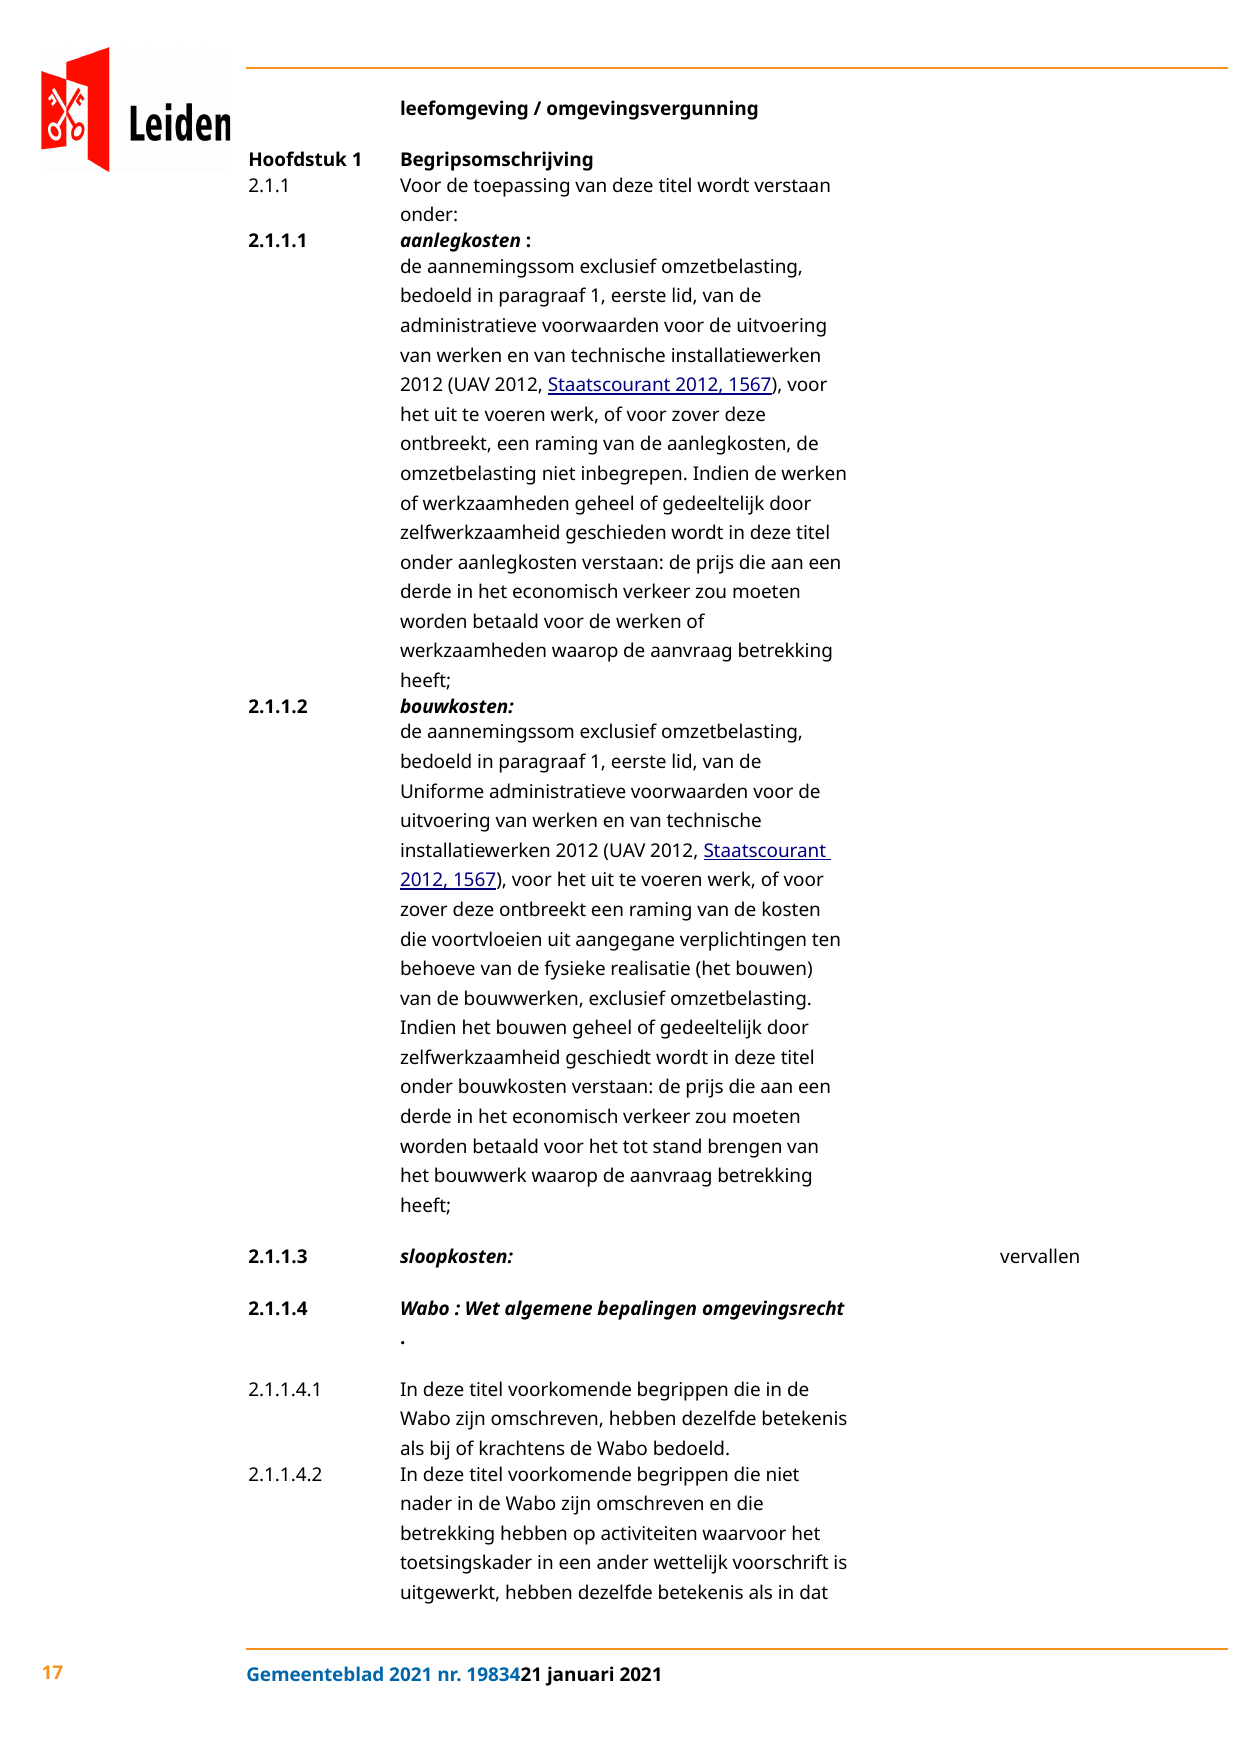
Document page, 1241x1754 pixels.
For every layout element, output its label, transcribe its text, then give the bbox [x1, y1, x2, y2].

table_cell [1000, 146, 1152, 172]
table_cell Begripsomschrijving [400, 146, 848, 172]
table_cell [848, 1376, 1000, 1461]
table_cell [1000, 1295, 1152, 1350]
table_cell [848, 693, 1000, 719]
table_header [848, 95, 1000, 121]
table_cell [1000, 1218, 1152, 1243]
table_cell 2.1.1.4.2 [248, 1461, 400, 1605]
table_cell 2.1.1 [248, 172, 400, 227]
picture [41, 47, 231, 172]
table_cell [1000, 227, 1152, 253]
table_cell [1000, 1461, 1152, 1605]
table_header leefomgeving / omgevingsvergunning [400, 95, 848, 121]
table_header [248, 95, 400, 121]
table_cell aanlegkosten : [400, 227, 848, 253]
table_cell [248, 1218, 400, 1243]
table_cell [1000, 719, 1152, 1218]
table_cell [1000, 253, 1152, 693]
table_cell In deze titel voorkomende begrippen die in de Wabo zijn omschreven, hebben dezelfde betekenis als bij of krachtens de Wabo bedoeld. [400, 1376, 848, 1461]
table_cell [248, 121, 400, 146]
table_cell 2.1.1.4 [248, 1295, 400, 1350]
table_cell [848, 253, 1000, 693]
table_cell bouwkosten: [400, 693, 848, 719]
table_cell de aannemingssom exclusief omzetbelasting, bedoeld in paragraaf 1, eerste lid, van de Uniforme administratieve voorwaarden voor de uitvoering van werken en van technische installatiewerken 2012 (UAV 2012, Staatscourant 2012, 1567), voor het uit te voeren werk, of voor zover deze ontbreekt een raming van de kosten die voortvloeien uit aangegane verplichtingen ten behoeve van de fysieke realisatie (het bouwen) van de bouwwerken, exclusief omzetbelasting. Indien het bouwen geheel of gedeeltelijk door zelfwerkzaamheid geschiedt wordt in deze titel onder bouwkosten verstaan: de prijs die aan een derde in het economisch verkeer zou moeten worden betaald voor het tot stand brengen van het bouwwerk waarop de aanvraag betrekking heeft; [400, 719, 848, 1218]
table_cell [1000, 1376, 1152, 1461]
table_cell [248, 1350, 400, 1376]
table_cell [848, 1218, 1000, 1243]
table_cell [848, 1269, 1000, 1295]
table_cell [248, 253, 400, 693]
table_cell [248, 719, 400, 1218]
table_cell Wabo : Wet algemene bepalingen omgevingsrecht . [400, 1295, 848, 1350]
table_cell [848, 1350, 1000, 1376]
table_cell [848, 719, 1000, 1218]
table_cell [1000, 693, 1152, 719]
table_cell [848, 121, 1000, 146]
table_cell 2.1.1.4.1 [248, 1376, 400, 1461]
table_cell [400, 121, 848, 146]
table_cell Voor de toepassing van deze titel wordt verstaan onder: [400, 172, 848, 227]
table_cell [848, 1461, 1000, 1605]
table_cell [400, 1350, 848, 1376]
table_cell [848, 227, 1000, 253]
table_cell [1000, 1269, 1152, 1295]
table_cell [848, 1244, 1000, 1269]
table_cell [400, 1269, 848, 1295]
table_cell sloopkosten: [400, 1244, 848, 1269]
table_cell [848, 146, 1000, 172]
table_cell In deze titel voorkomende begrippen die niet nader in de Wabo zijn omschreven en die betrekking hebben op activiteiten waarvoor het toetsingskader in een ander wettelijk voorschrift is uitgewerkt, hebben dezelfde betekenis als in dat [400, 1461, 848, 1605]
table_cell [848, 1295, 1000, 1350]
table_cell [1000, 172, 1152, 227]
table_cell [1000, 1350, 1152, 1376]
table_cell [248, 1269, 400, 1295]
table_cell [848, 172, 1000, 227]
table_cell 2.1.1.1 [248, 227, 400, 253]
table_cell 2.1.1.3 [248, 1244, 400, 1269]
table_cell 2.1.1.2 [248, 693, 400, 719]
table_header [1000, 95, 1152, 121]
table_cell [1000, 121, 1152, 146]
table_cell [400, 1218, 848, 1243]
table_cell de aannemingssom exclusief omzetbelasting, bedoeld in paragraaf 1, eerste lid, van de administratieve voorwaarden voor de uitvoering van werken en van technische installatiewerken 2012 (UAV 2012, Staatscourant 2012, 1567), voor het uit te voeren werk, of voor zover deze ontbreekt, een raming van de aanlegkosten, de omzetbelasting niet inbegrepen. Indien de werken of werkzaamheden geheel of gedeeltelijk door zelfwerkzaamheid geschieden wordt in deze titel onder aanlegkosten verstaan: de prijs die aan een derde in het economisch verkeer zou moeten worden betaald voor de werken of werkzaamheden waarop de aanvraag betrekking heeft; [400, 253, 848, 693]
table_cell vervallen [1000, 1244, 1152, 1269]
table_cell Hoofdstuk 1 [248, 146, 400, 172]
